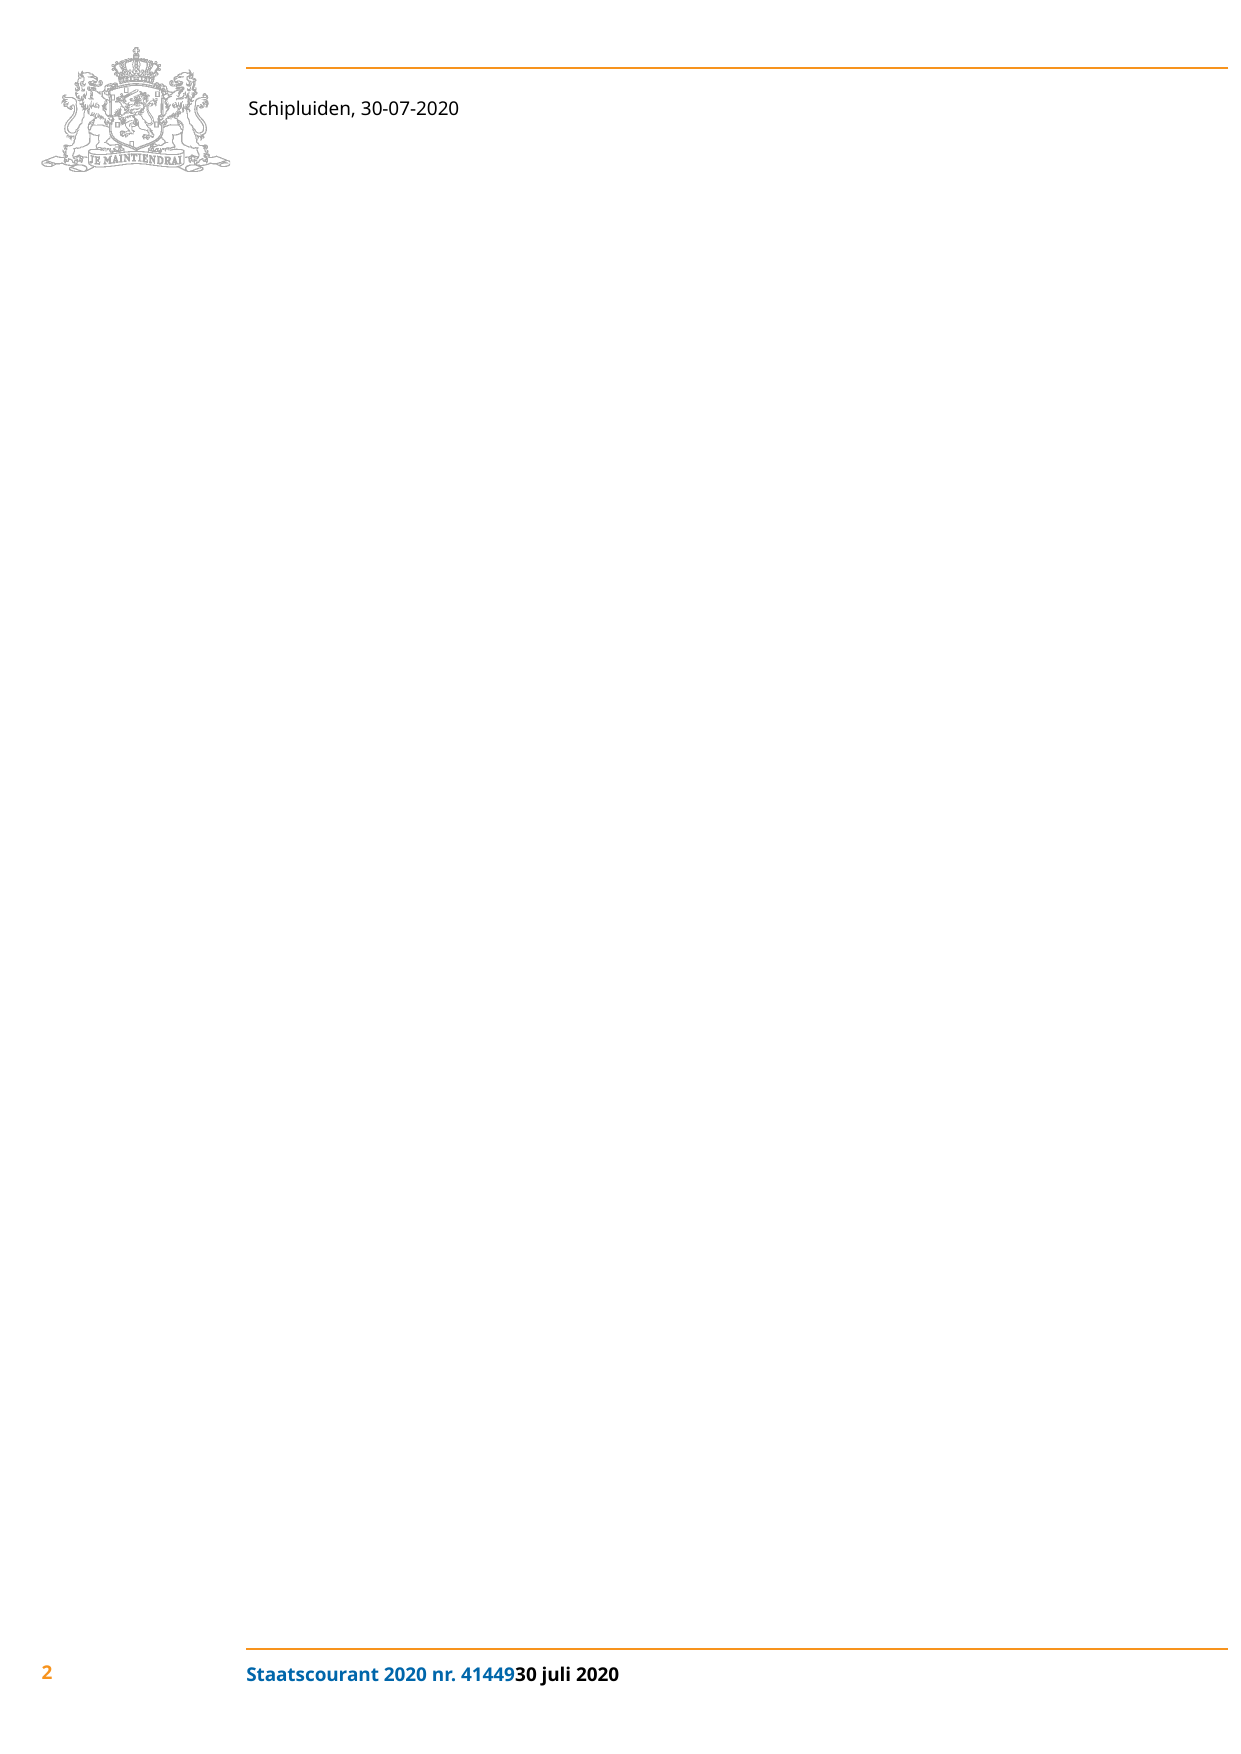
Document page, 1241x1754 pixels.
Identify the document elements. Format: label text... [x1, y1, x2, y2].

text Schipluiden, 30-07-2020 [248, 95, 1152, 121]
picture [41, 47, 231, 172]
